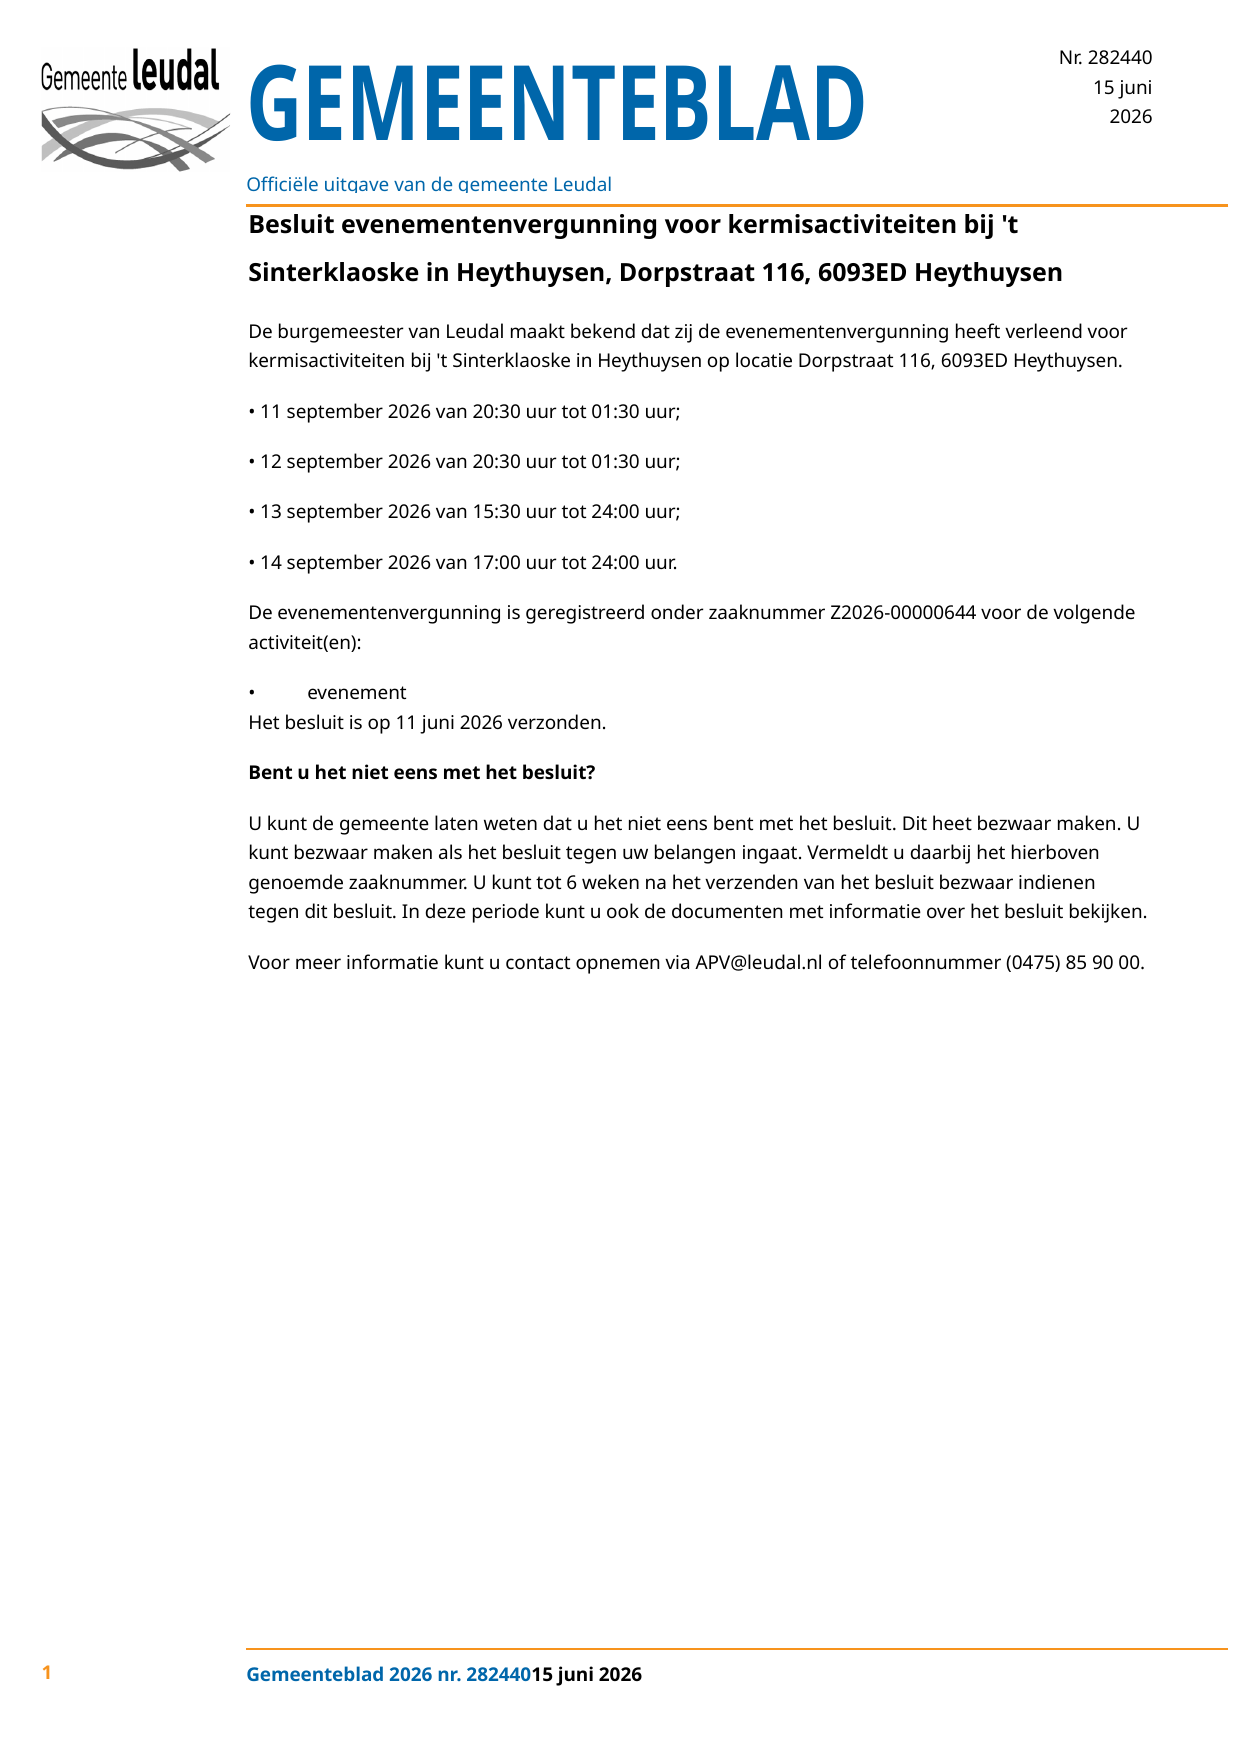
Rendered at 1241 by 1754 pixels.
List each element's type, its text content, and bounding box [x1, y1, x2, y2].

text De evenementenvergunning is geregistreerd onder zaaknummer Z2026-00000644 voor de volgende activiteit(en): [248, 599, 1152, 655]
text De burgemeester van Leudal maakt bekend dat zij de evenementenvergunning heeft verleend voor kermisactiviteiten bij 't Sinterklaoske in Heythuysen op locatie Dorpstraat 116, 6093ED Heythuysen. [248, 318, 1152, 373]
text Besluit evenementenvergunning voor kermisactiviteiten bij 't Sinterklaoske in Heythuysen, Dorpstraat 116, 6093ED Heythuysen [248, 207, 1152, 288]
list evenement [248, 679, 1152, 705]
text Het besluit is op 11 juni 2026 verzonden. [248, 709, 1152, 735]
picture [41, 47, 231, 172]
text • 13 september 2026 van 15:30 uur tot 24:00 uur; [248, 499, 1152, 524]
text Bent u het niet eens met het besluit? [248, 759, 1152, 785]
text • 11 september 2026 van 20:30 uur tot 01:30 uur; [248, 398, 1152, 424]
text • 12 september 2026 van 20:30 uur tot 01:30 uur; [248, 448, 1152, 474]
text U kunt de gemeente laten weten dat u het niet eens bent met het besluit. Dit heet bezwaar maken. U kunt bezwaar maken als het besluit tegen uw belangen ingaat. Vermeldt u daarbij het hierboven genoemde zaaknummer. U kunt tot 6 weken na het verzenden van het besluit bezwaar indienen tegen dit besluit. In deze periode kunt u ook de documenten met informatie over het besluit bekijken. [248, 810, 1152, 924]
text Voor meer informatie kunt u contact opnemen via APV@leudal.nl of telefoonnummer (0475) 85 90 00. [248, 949, 1152, 975]
text • 14 september 2026 van 17:00 uur tot 24:00 uur. [248, 549, 1152, 575]
